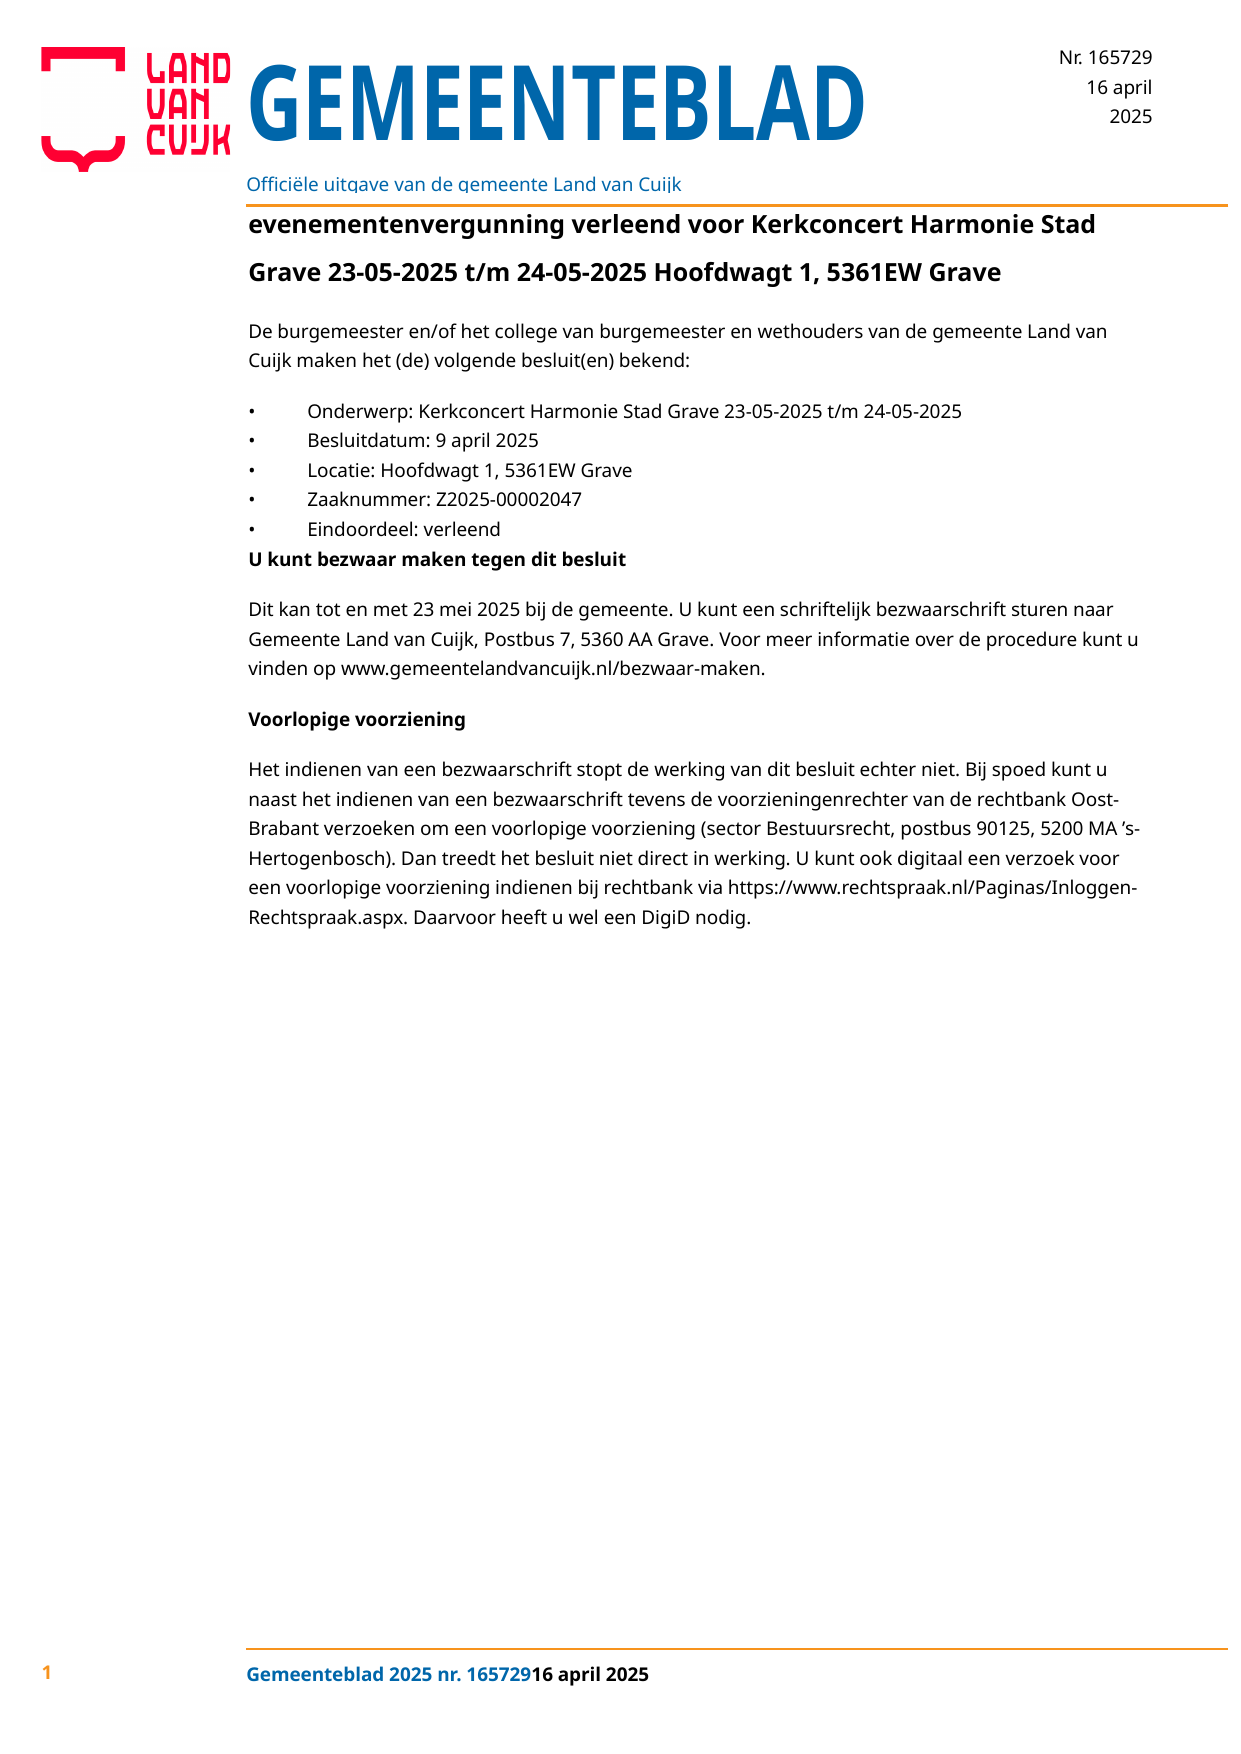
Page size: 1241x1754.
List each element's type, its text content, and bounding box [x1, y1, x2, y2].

list Besluitdatum: 9 april 2025 [248, 427, 1152, 453]
text U kunt bezwaar maken tegen dit besluit [248, 546, 1152, 572]
text De burgemeester en/of het college van burgemeester en wethouders van de gemeente Land van Cuijk maken het (de) volgende besluit(en) bekend: [248, 318, 1152, 373]
list Onderwerp: Kerkconcert Harmonie Stad Grave 23-05-2025 t/m 24-05-2025 [248, 398, 1152, 424]
list Locatie: Hoofdwagt 1, 5361EW Grave [248, 457, 1152, 483]
text Dit kan tot en met 23 mei 2025 bij de gemeente. U kunt een schriftelijk bezwaarschrift sturen naar Gemeente Land van Cuijk, Postbus 7, 5360 AA Grave. Voor meer informatie over de procedure kunt u vinden op www.gemeentelandvancuijk.nl/bezwaar-maken. [248, 596, 1152, 681]
picture [41, 47, 231, 172]
list Eindoordeel: verleend [248, 516, 1152, 542]
text evenementenvergunning verleend voor Kerkconcert Harmonie Stad Grave 23-05-2025 t/m 24-05-2025 Hoofdwagt 1, 5361EW Grave [248, 207, 1152, 288]
list Zaaknummer: Z2025-00002047 [248, 487, 1152, 512]
text Het indienen van een bezwaarschrift stopt de werking van dit besluit echter niet. Bij spoed kunt u naast het indienen van een bezwaarschrift tevens de voorzieningenrechter van de rechtbank Oost-Brabant verzoeken om een voorlopige voorziening (sector Bestuursrecht, postbus 90125, 5200 MA ’s-Hertogenbosch). Dan treedt het besluit niet direct in werking. U kunt ook digitaal een verzoek voor een voorlopige voorziening indienen bij rechtbank via https://www.rechtspraak.nl/Paginas/Inloggen-Rechtspraak.aspx. Daarvoor heeft u wel een DigiD nodig. [248, 756, 1152, 930]
text Voorlopige voorziening [248, 706, 1152, 732]
